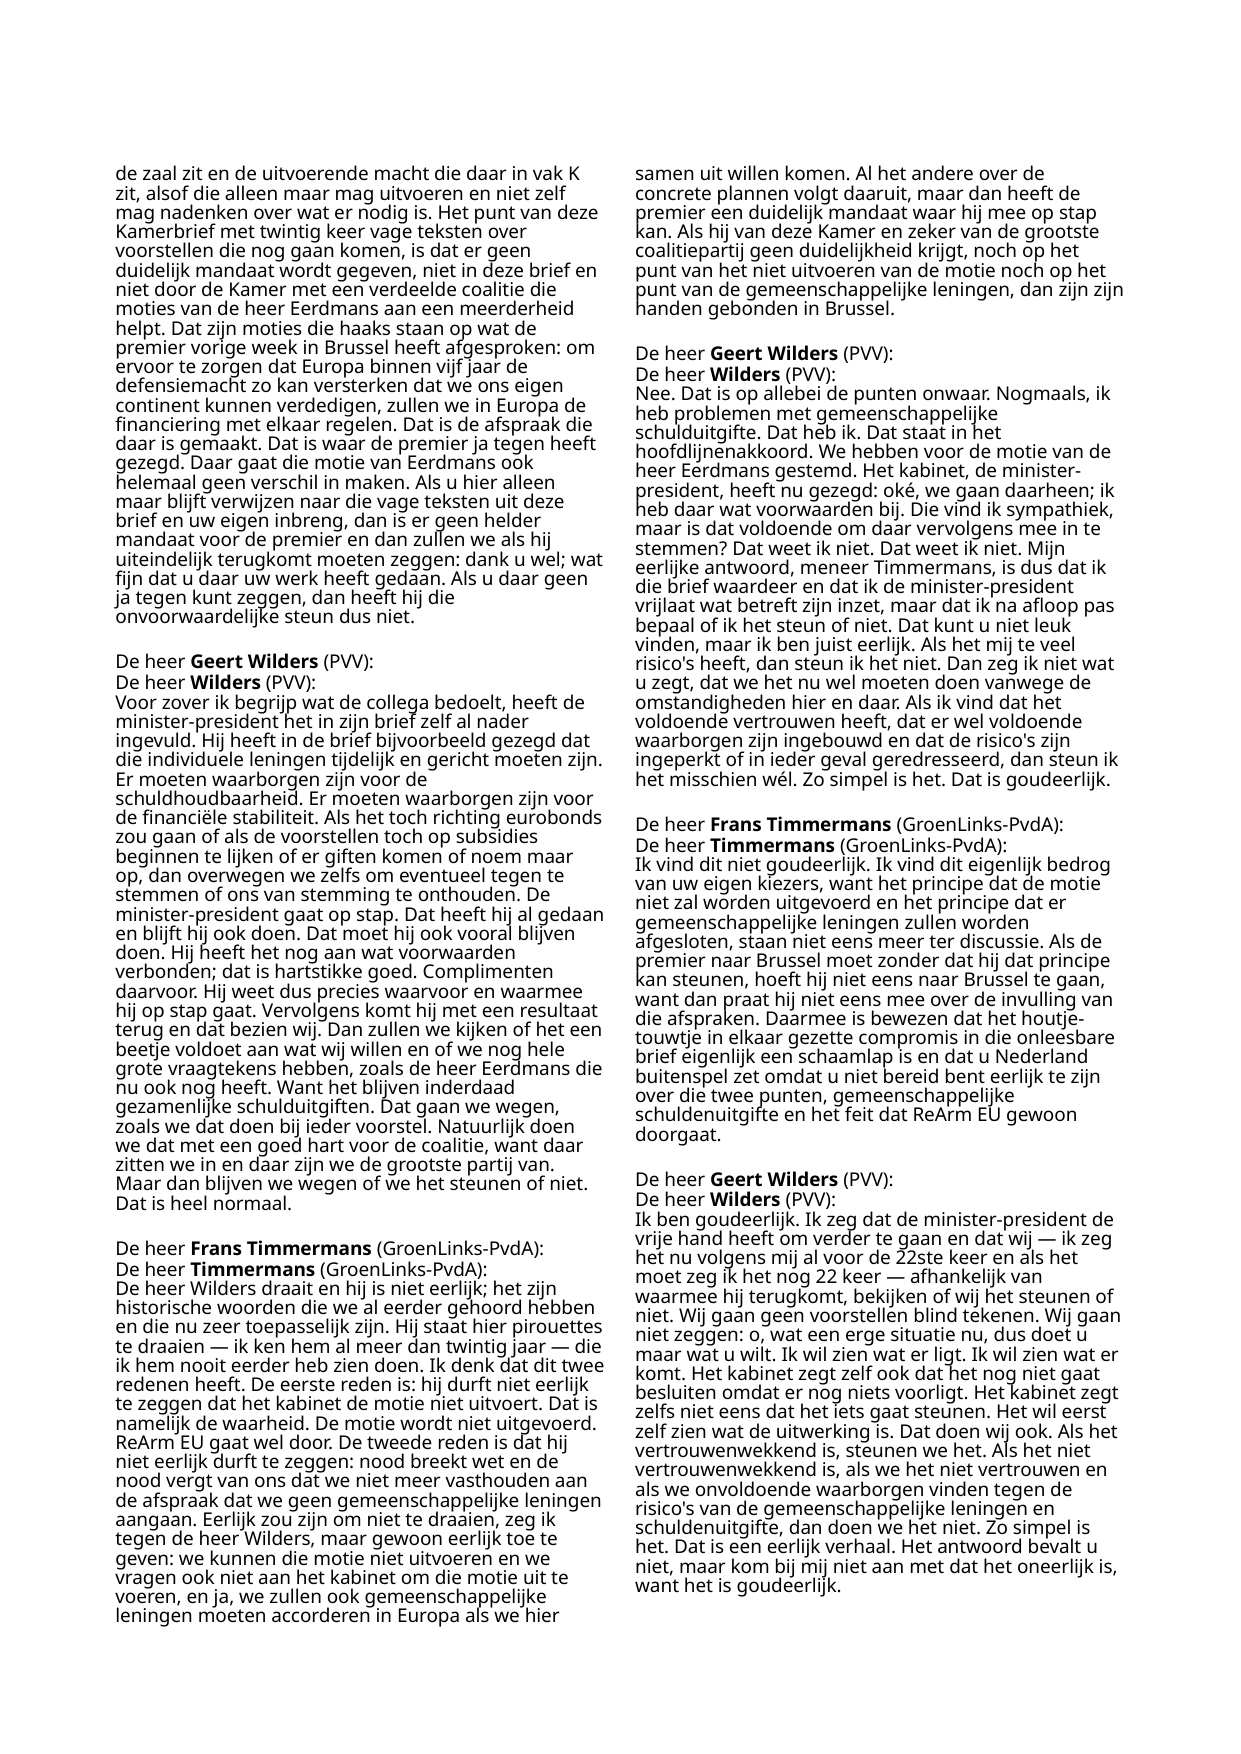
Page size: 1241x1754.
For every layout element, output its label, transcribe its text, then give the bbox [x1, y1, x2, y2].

text De heer Geert Wilders (PVV): [115, 649, 605, 674]
text De heer Wilders (PVV): [635, 366, 1125, 385]
text Ik ben goudeerlijk. Ik zeg dat de minister-president de vrije hand heeft om verder te gaan en dat wij — ik zeg het nu volgens mij al voor de 22ste keer en als het moet zeg ik het nog 22 keer — afhankelijk van waarmee hij terugkomt, bekijken of wij het steunen of niet. Wij gaan geen voorstellen blind tekenen. Wij gaan niet zeggen: o, wat een erge situatie nu, dus doet u maar wat u wilt. Ik wil zien wat er ligt. Ik wil zien wat er komt. Het kabinet zegt zelf ook dat het nog niet gaat besluiten omdat er nog niets voorligt. Het kabinet zegt zelfs niet eens dat het iets gaat steunen. Het wil eerst zelf zien wat de uitwerking is. Dat doen wij ook. Als het vertrouwenwekkend is, steunen we het. Als het niet vertrouwenwekkend is, als we het niet vertrouwen en als we onvoldoende waarborgen vinden tegen de risico's van de gemeenschappelijke leningen en schuldenuitgifte, dan doen we het niet. Zo simpel is het. Dat is een eerlijk verhaal. Het antwoord bevalt u niet, maar kom bij mij niet aan met dat het oneerlijk is, want het is goudeerlijk. [635, 1211, 1125, 1596]
text De heer Wilders draait en hij is niet eerlijk; het zijn historische woorden die we al eerder gehoord hebben en die nu zeer toepasselijk zijn. Hij staat hier pirouettes te draaien — ik ken hem al meer dan twintig jaar — die ik hem nooit eerder heb zien doen. Ik denk dat dit twee redenen heeft. De eerste reden is: hij durft niet eerlijk te zeggen dat het kabinet de motie niet uitvoert. Dat is namelijk de waarheid. De motie wordt niet uitgevoerd. ReArm EU gaat wel door. De tweede reden is dat hij niet eerlijk durft te zeggen: nood breekt wet en de nood vergt van ons dat we niet meer vasthouden aan de afspraak dat we geen gemeenschappelijke leningen aangaan. Eerlijk zou zijn om niet te draaien, zeg ik tegen de heer Wilders, maar gewoon eerlijk toe te geven: we kunnen die motie niet uitvoeren en we vragen ook niet aan het kabinet om die motie uit te voeren, en ja, we zullen ook gemeenschappelijke leningen moeten accorderen in Europa als we hier [115, 1280, 605, 1627]
text De heer Frans Timmermans (GroenLinks-PvdA): [115, 1235, 605, 1261]
text Nee. Dat is op allebei de punten onwaar. Nogmaals, ik heb problemen met gemeenschappelijke schulduitgifte. Dat heb ik. Dat staat in het hoofdlijnenakkoord. We hebben voor de motie van de heer Eerdmans gestemd. Het kabinet, de minister-president, heeft nu gezegd: oké, we gaan daarheen; ik heb daar wat voorwaarden bij. Die vind ik sympathiek, maar is dat voldoende om daar vervolgens mee in te stemmen? Dat weet ik niet. Dat weet ik niet. Mijn eerlijke antwoord, meneer Timmermans, is dus dat ik die brief waardeer en dat ik de minister-president vrijlaat wat betreft zijn inzet, maar dat ik na afloop pas bepaal of ik het steun of niet. Dat kunt u niet leuk vinden, maar ik ben juist eerlijk. Als het mij te veel risico's heeft, dan steun ik het niet. Dan zeg ik niet wat u zegt, dat we het nu wel moeten doen vanwege de omstandigheden hier en daar. Als ik vind dat het voldoende vertrouwen heeft, dat er wel voldoende waarborgen zijn ingebouwd en dat de risico's zijn ingeperkt of in ieder geval geredresseerd, dan steun ik het misschien wél. Zo simpel is het. Dat is goudeerlijk. [635, 385, 1125, 790]
text De heer Timmermans (GroenLinks-PvdA): [115, 1261, 605, 1280]
text De heer Wilders (PVV): [115, 674, 605, 694]
text De heer Geert Wilders (PVV): [635, 1166, 1125, 1191]
text De heer Frans Timmermans (GroenLinks-PvdA): [635, 811, 1125, 837]
text De heer Timmermans (GroenLinks-PvdA): [635, 837, 1125, 856]
text samen uit willen komen. Al het andere over de concrete plannen volgt daaruit, maar dan heeft de premier een duidelijk mandaat waar hij mee op stap kan. Als hij van deze Kamer en zeker van de grootste coalitiepartij geen duidelijkheid krijgt, noch op het punt van het niet uitvoeren van de motie noch op het punt van de gemeenschappelijke leningen, dan zijn zijn handen gebonden in Brussel. [635, 165, 1125, 319]
text De heer Wilders (PVV): [635, 1191, 1125, 1211]
text de zaal zit en de uitvoerende macht die daar in vak K zit, alsof die alleen maar mag uitvoeren en niet zelf mag nadenken over wat er nodig is. Het punt van deze Kamerbrief met twintig keer vage teksten over voorstellen die nog gaan komen, is dat er geen duidelijk mandaat wordt gegeven, niet in deze brief en niet door de Kamer met een verdeelde coalitie die moties van de heer Eerdmans aan een meerderheid helpt. Dat zijn moties die haaks staan op wat de premier vorige week in Brussel heeft afgesproken: om ervoor te zorgen dat Europa binnen vijf jaar de defensiemacht zo kan versterken dat we ons eigen continent kunnen verdedigen, zullen we in Europa de financiering met elkaar regelen. Dat is de afspraak die daar is gemaakt. Dat is waar de premier ja tegen heeft gezegd. Daar gaat die motie van Eerdmans ook helemaal geen verschil in maken. Als u hier alleen maar blijft verwijzen naar die vage teksten uit deze brief en uw eigen inbreng, dan is er geen helder mandaat voor de premier en dan zullen we als hij uiteindelijk terugkomt moeten zeggen: dank u wel; wat fijn dat u daar uw werk heeft gedaan. Als u daar geen ja tegen kunt zeggen, dan heeft hij die onvoorwaardelijke steun dus niet. [115, 165, 605, 628]
text Ik vind dit niet goudeerlijk. Ik vind dit eigenlijk bedrog van uw eigen kiezers, want het principe dat de motie niet zal worden uitgevoerd en het principe dat er gemeenschappelijke leningen zullen worden afgesloten, staan niet eens meer ter discussie. Als de premier naar Brussel moet zonder dat hij dat principe kan steunen, hoeft hij niet eens naar Brussel te gaan, want dan praat hij niet eens mee over de invulling van die afspraken. Daarmee is bewezen dat het houtje-touwtje in elkaar gezette compromis in die onleesbare brief eigenlijk een schaamlap is en dat u Nederland buitenspel zet omdat u niet bereid bent eerlijk te zijn over die twee punten, gemeenschappelijke schuldenuitgifte en het feit dat ReArm EU gewoon doorgaat. [635, 856, 1125, 1145]
text Voor zover ik begrijp wat de collega bedoelt, heeft de minister-president het in zijn brief zelf al nader ingevuld. Hij heeft in de brief bijvoorbeeld gezegd dat die individuele leningen tijdelijk en gericht moeten zijn. Er moeten waarborgen zijn voor de schuldhoudbaarheid. Er moeten waarborgen zijn voor de financiële stabiliteit. Als het toch richting eurobonds zou gaan of als de voorstellen toch op subsidies beginnen te lijken of er giften komen of noem maar op, dan overwegen we zelfs om eventueel tegen te stemmen of ons van stemming te onthouden. De minister-president gaat op stap. Dat heeft hij al gedaan en blijft hij ook doen. Dat moet hij ook vooral blijven doen. Hij heeft het nog aan wat voorwaarden verbonden; dat is hartstikke goed. Complimenten daarvoor. Hij weet dus precies waarvoor en waarmee hij op stap gaat. Vervolgens komt hij met een resultaat terug en dat bezien wij. Dan zullen we kijken of het een beetje voldoet aan wat wij willen en of we nog hele grote vraagtekens hebben, zoals de heer Eerdmans die nu ook nog heeft. Want het blijven inderdaad gezamenlijke schulduitgiften. Dat gaan we wegen, zoals we dat doen bij ieder voorstel. Natuurlijk doen we dat met een goed hart voor de coalitie, want daar zitten we in en daar zijn we de grootste partij van. Maar dan blijven we wegen of we het steunen of niet. Dat is heel normaal. [115, 694, 605, 1214]
text De heer Geert Wilders (PVV): [635, 340, 1125, 366]
